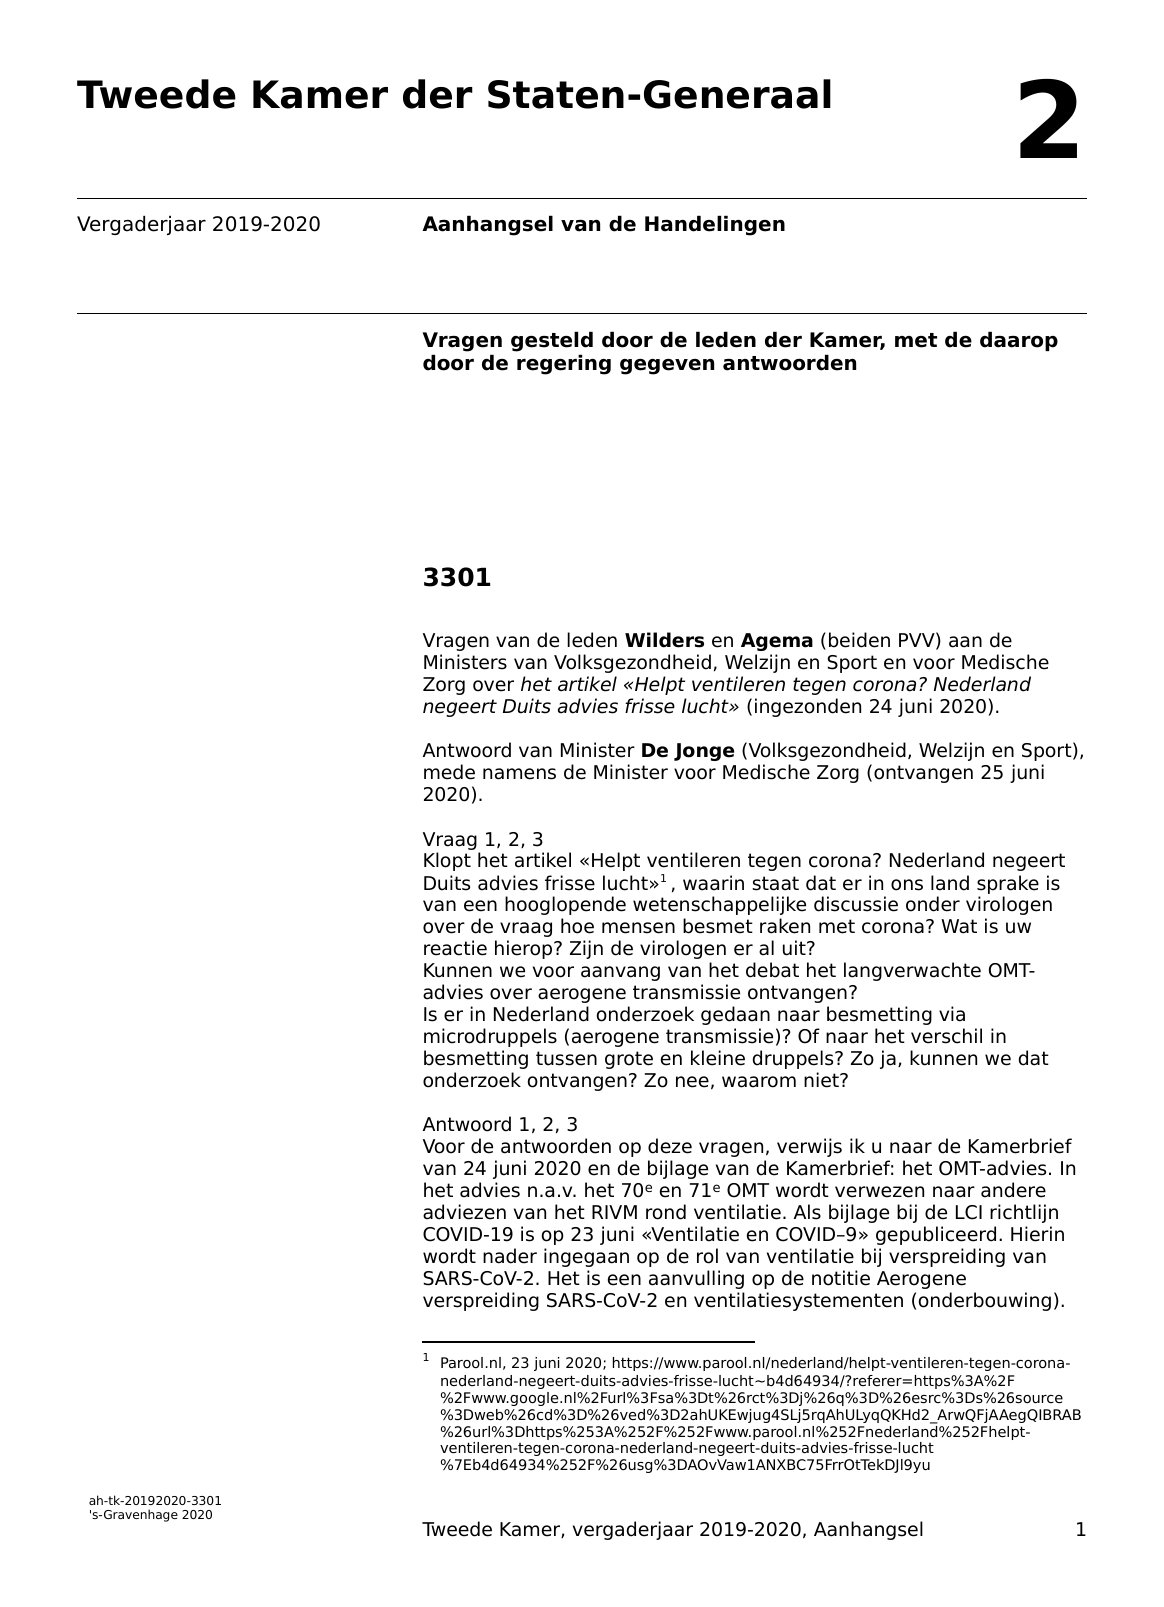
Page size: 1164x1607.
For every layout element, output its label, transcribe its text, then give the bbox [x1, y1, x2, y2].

text 3301 [422, 563, 1087, 592]
text Kunnen we voor aanvang van het debat het langverwachte OMT-advies over aerogene transmissie ontvangen? [422, 960, 1087, 1004]
text Parool.nl, 23 juni 2020; https://www.parool.nl/nederland/helpt-ventileren-tegen-corona-nederland-negeert-duits-advies-frisse-lucht~b4d64934/?referer=https%3A%2F%2Fwww.google.nl%2Furl%3Fsa%3Dt%26rct%3Dj%26q%3D%26esrc%3Ds%26source%3Dweb%26cd%3D%26ved%3D2ahUKEwjug4SLj5rqAhULyqQKHd2_ArwQFjAAegQIBRAB%26url%3Dhttps%253A%252F%252Fwww.parool.nl%252Fnederland%252Fhelpt-ventileren-tegen-corona-nederland-negeert-duits-advies-frisse-lucht%7Eb4d64934%252F%26usg%3DAOvVaw1ANXBC75FrrOtTekDJl9yu [422, 1351, 1087, 1474]
text Is er in Nederland onderzoek gedaan naar besmetting via microdruppels (aerogene transmissie)? Of naar het verschil in besmetting tussen grote en kleine druppels? Zo ja, kunnen we dat onderzoek ontvangen? Zo nee, waarom niet? [422, 1004, 1087, 1092]
table_cell Aanhangsel van de Handelingen [422, 199, 1087, 313]
table_cell Vragen gesteld door de leden der Kamer, met de daarop door de regering gegeven antwoorden [422, 314, 1087, 375]
text Antwoord 1, 2, 3 [422, 1114, 1087, 1136]
table_header 2 [886, 59, 1087, 198]
text Voor de antwoorden op deze vragen, verwijs ik u naar de Kamerbrief van 24 juni 2020 en de bijlage van de Kamerbrief: het OMT-advies. In het advies n.a.v. het 70e en 71e OMT wordt verwezen naar andere adviezen van het RIVM rond ventilatie. Als bijlage bij de LCI richtlijn COVID-19 is op 23 juni «Ventilatie en COVID–9» gepubliceerd. Hierin wordt nader ingegaan op de rol van ventilatie bij verspreiding van SARS-CoV-2. Het is een aanvulling op de notitie Aerogene verspreiding SARS-CoV-2 en ventilatiesystementen (onderbouwing). [422, 1136, 1087, 1312]
text ah-tk-20192020-3301 [88, 1494, 323, 1508]
text Vragen van de leden Wilders en Agema (beiden PVV) aan de Ministers van Volksgezondheid, Welzijn en Sport en voor Medische Zorg over het artikel «Helpt ventileren tegen corona? Nederland negeert Duits advies frisse lucht» (ingezonden 24 juni 2020). [422, 630, 1087, 718]
text Vraag 1, 2, 3 [422, 828, 1087, 850]
text Antwoord van Minister De Jonge (Volksgezondheid, Welzijn en Sport), mede namens de Minister voor Medische Zorg (ontvangen 25 juni 2020). [422, 740, 1087, 806]
table_cell [77, 314, 422, 375]
table_cell Vergaderjaar 2019-2020 [77, 199, 422, 313]
text Klopt het artikel «Helpt ventileren tegen corona? Nederland negeert Duits advies frisse lucht», waarin staat dat er in ons land sprake is van een hooglopende wetenschappelijke discussie onder virologen over de vraag hoe mensen besmet raken met corona? Wat is uw reactie hierop? Zijn de virologen er al uit? [422, 850, 1087, 960]
text 's-Gravenhage 2020 [88, 1508, 323, 1522]
table_header Tweede Kamer der Staten-Generaal [77, 59, 886, 198]
